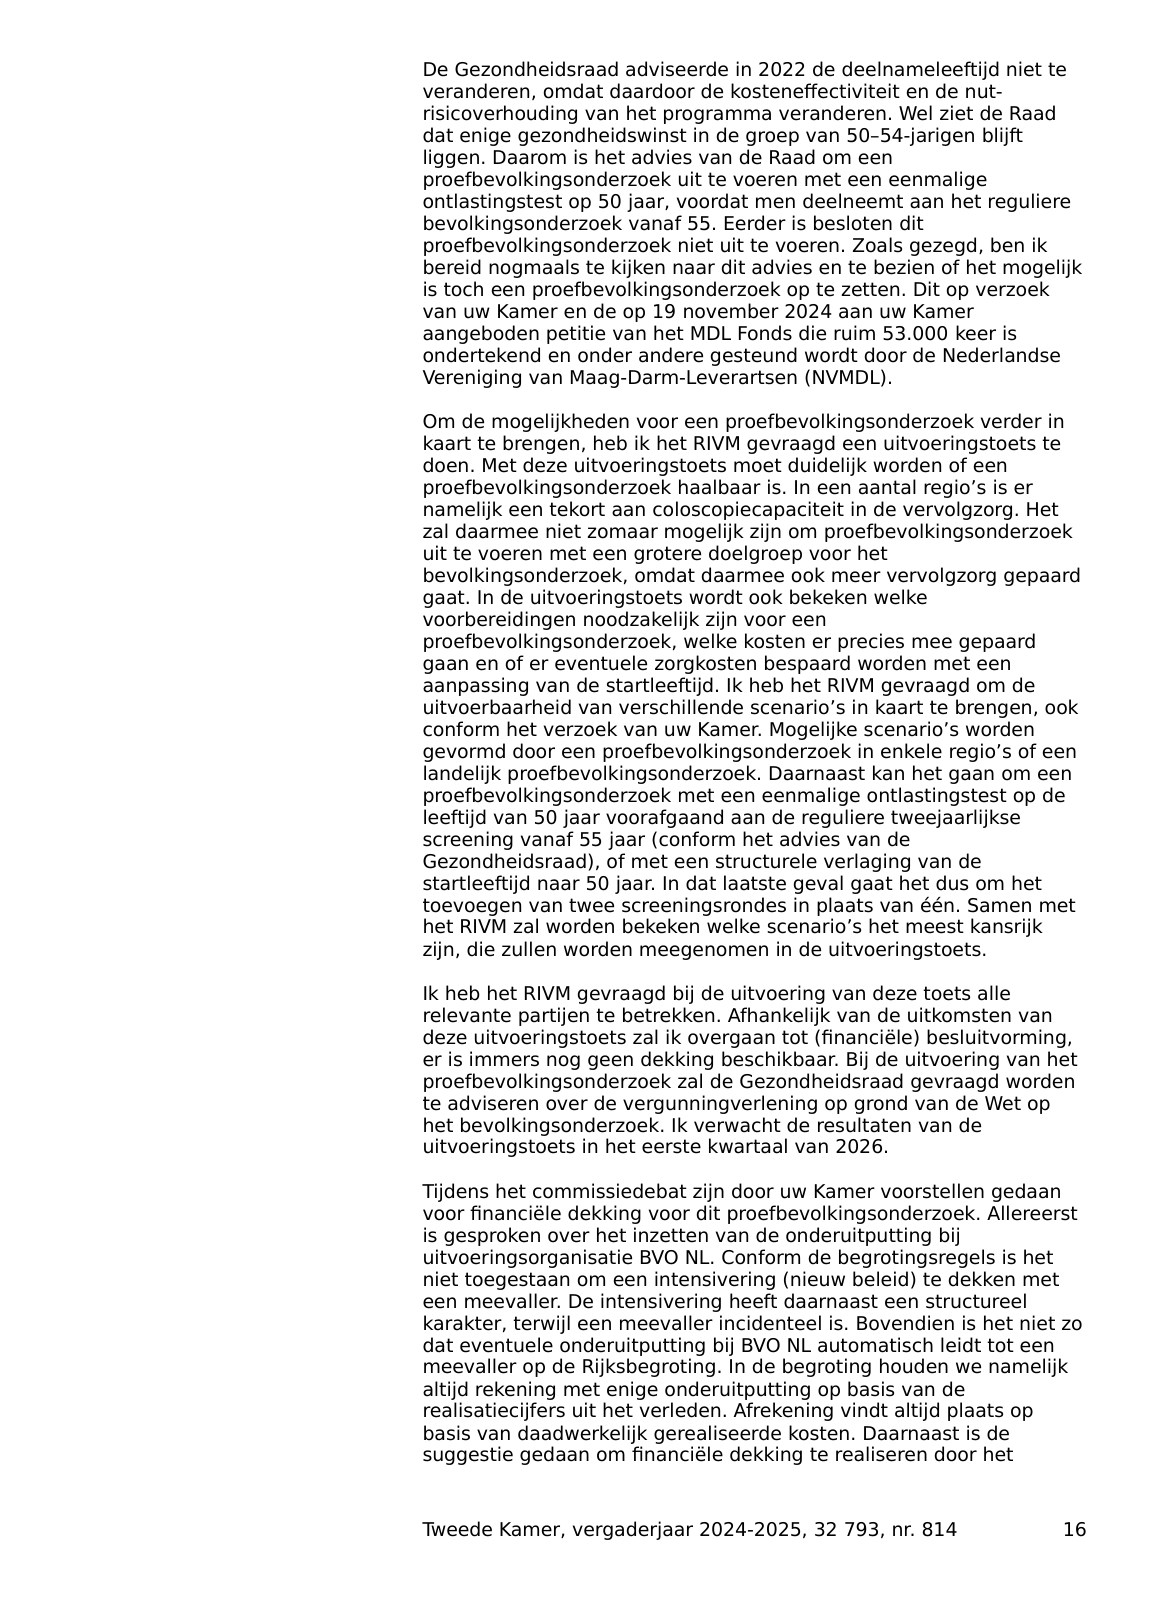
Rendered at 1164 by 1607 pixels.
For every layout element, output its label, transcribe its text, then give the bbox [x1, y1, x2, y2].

text Om de mogelijkheden voor een proefbevolkingsonderzoek verder in kaart te brengen, heb ik het RIVM gevraagd een uitvoeringstoets te doen. Met deze uitvoeringstoets moet duidelijk worden of een proefbevolkingsonderzoek haalbaar is. In een aantal regio’s is er namelijk een tekort aan coloscopiecapaciteit in de vervolgzorg. Het zal daarmee niet zomaar mogelijk zijn om proefbevolkingsonderzoek uit te voeren met een grotere doelgroep voor het bevolkingsonderzoek, omdat daarmee ook meer vervolgzorg gepaard gaat. In de uitvoeringstoets wordt ook bekeken welke voorbereidingen noodzakelijk zijn voor een proefbevolkingsonderzoek, welke kosten er precies mee gepaard gaan en of er eventuele zorgkosten bespaard worden met een aanpassing van de startleeftijd. Ik heb het RIVM gevraagd om de uitvoerbaarheid van verschillende scenario’s in kaart te brengen, ook conform het verzoek van uw Kamer. Mogelijke scenario’s worden gevormd door een proefbevolkingsonderzoek in enkele regio’s of een landelijk proefbevolkingsonderzoek. Daarnaast kan het gaan om een proefbevolkingsonderzoek met een eenmalige ontlastingstest op de leeftijd van 50 jaar voorafgaand aan de reguliere tweejaarlijkse screening vanaf 55 jaar (conform het advies van de Gezondheidsraad), of met een structurele verlaging van de startleeftijd naar 50 jaar. In dat laatste geval gaat het dus om het toevoegen van twee screeningsrondes in plaats van één. Samen met het RIVM zal worden bekeken welke scenario’s het meest kansrijk zijn, die zullen worden meegenomen in de uitvoeringstoets. [422, 411, 1087, 960]
text Ik heb het RIVM gevraagd bij de uitvoering van deze toets alle relevante partijen te betrekken. Afhankelijk van de uitkomsten van deze uitvoeringstoets zal ik overgaan tot (financiële) besluitvorming, er is immers nog geen dekking beschikbaar. Bij de uitvoering van het proefbevolkingsonderzoek zal de Gezondheidsraad gevraagd worden te adviseren over de vergunningverlening op grond van de Wet op het bevolkingsonderzoek. Ik verwacht de resultaten van de uitvoeringstoets in het eerste kwartaal van 2026. [422, 983, 1087, 1158]
text Tijdens het commissiedebat zijn door uw Kamer voorstellen gedaan voor financiële dekking voor dit proefbevolkingsonderzoek. Allereerst is gesproken over het inzetten van de onderuitputting bij uitvoeringsorganisatie BVO NL. Conform de begrotingsregels is het niet toegestaan om een intensivering (nieuw beleid) te dekken met een meevaller. De intensivering heeft daarnaast een structureel karakter, terwijl een meevaller incidenteel is. Bovendien is het niet zo dat eventuele onderuitputting bij BVO NL automatisch leidt tot een meevaller op de Rijksbegroting. In de begroting houden we namelijk altijd rekening met enige onderuitputting op basis van de realisatiecijfers uit het verleden. Afrekening vindt altijd plaats op basis van daadwerkelijk gerealiseerde kosten. Daarnaast is de suggestie gedaan om financiële dekking te realiseren door het [422, 1181, 1087, 1466]
text De Gezondheidsraad adviseerde in 2022 de deelnameleeftijd niet te veranderen, omdat daardoor de kosteneffectiviteit en de nut-risicoverhouding van het programma veranderen. Wel ziet de Raad dat enige gezondheidswinst in de groep van 50–54-jarigen blijft liggen. Daarom is het advies van de Raad om een proefbevolkingsonderzoek uit te voeren met een eenmalige ontlastingstest op 50 jaar, voordat men deelneemt aan het reguliere bevolkingsonderzoek vanaf 55. Eerder is besloten dit proefbevolkingsonderzoek niet uit te voeren. Zoals gezegd, ben ik bereid nogmaals te kijken naar dit advies en te bezien of het mogelijk is toch een proefbevolkingsonderzoek op te zetten. Dit op verzoek van uw Kamer en de op 19 november 2024 aan uw Kamer aangeboden petitie van het MDL Fonds die ruim 53.000 keer is ondertekend en onder andere gesteund wordt door de Nederlandse Vereniging van Maag-Darm-Leverartsen (NVMDL). [422, 59, 1087, 389]
